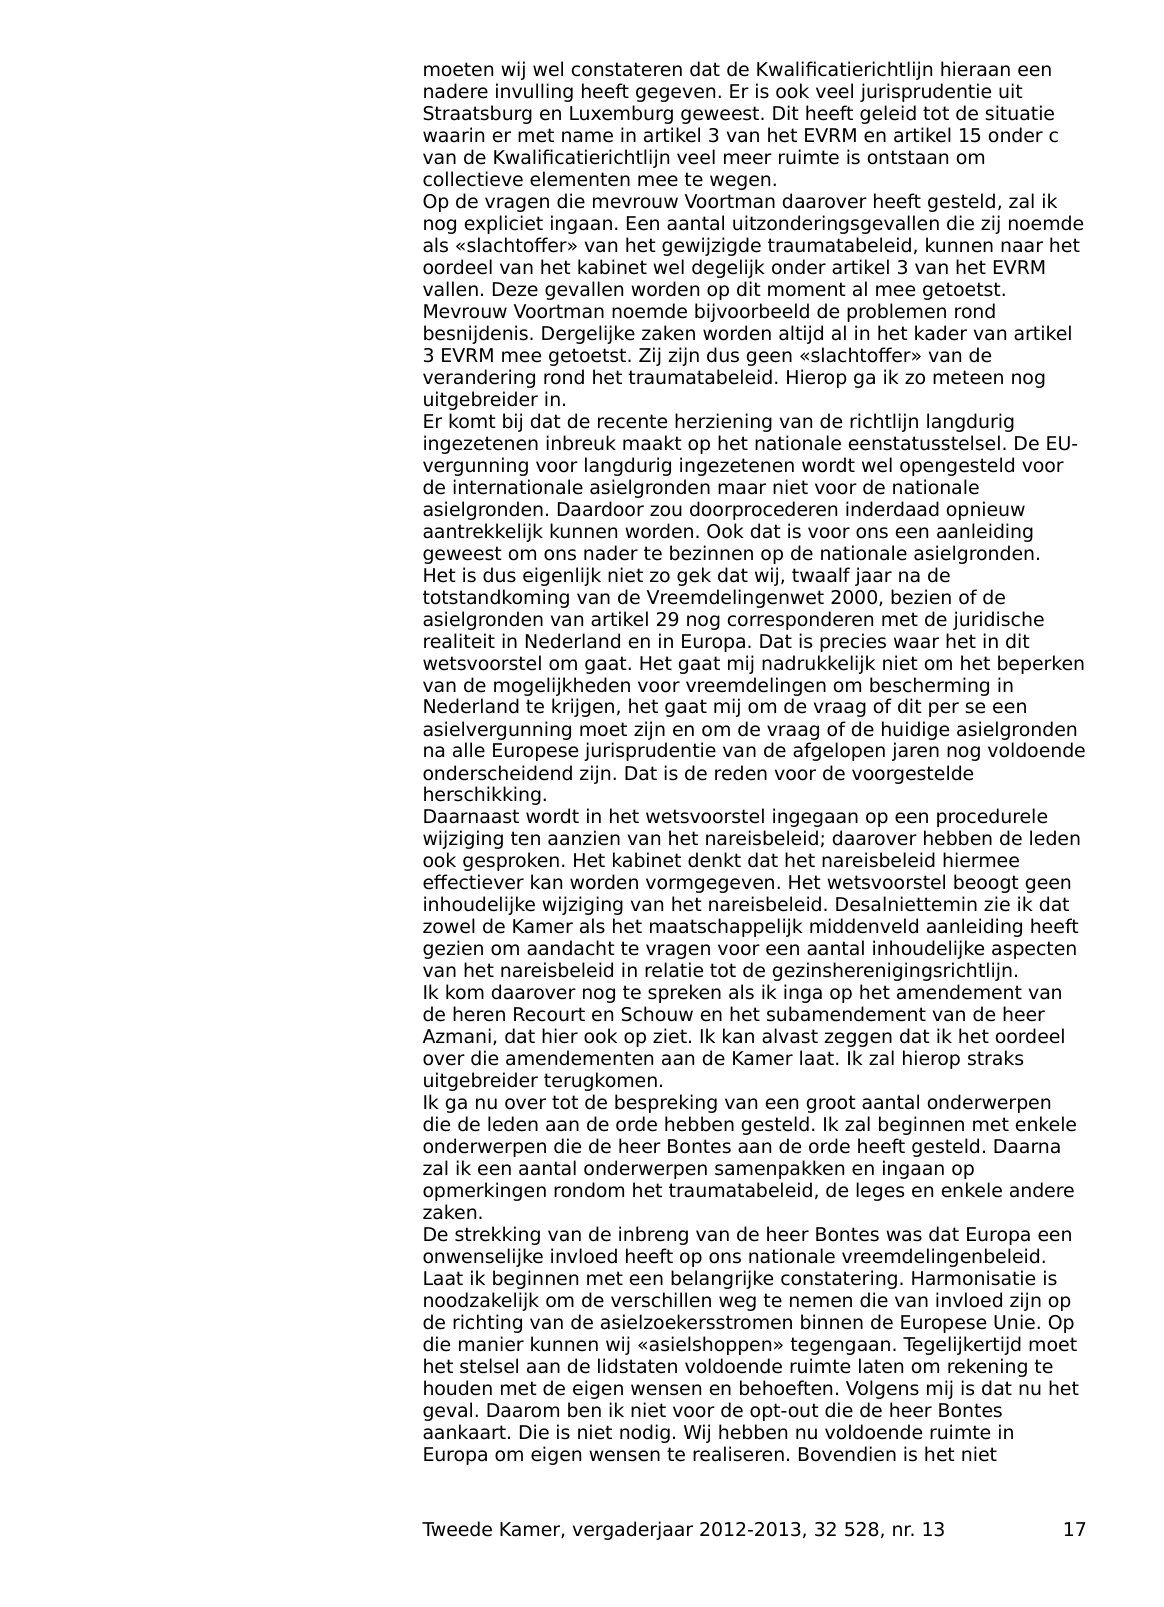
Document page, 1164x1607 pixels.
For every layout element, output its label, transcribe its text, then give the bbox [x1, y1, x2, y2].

text Er komt bij dat de recente herziening van de richtlijn langdurig ingezetenen inbreuk maakt op het nationale eenstatusstelsel. De EU-vergunning voor langdurig ingezetenen wordt wel opengesteld voor de internationale asielgronden maar niet voor de nationale asielgronden. Daardoor zou doorprocederen inderdaad opnieuw aantrekkelijk kunnen worden. Ook dat is voor ons een aanleiding geweest om ons nader te bezinnen op de nationale asielgronden. [422, 411, 1087, 564]
text Ik ga nu over tot de bespreking van een groot aantal onderwerpen die de leden aan de orde hebben gesteld. Ik zal beginnen met enkele onderwerpen die de heer Bontes aan de orde heeft gesteld. Daarna zal ik een aantal onderwerpen samenpakken en ingaan op opmerkingen rondom het traumatabeleid, de leges en enkele andere zaken. [422, 1092, 1087, 1224]
text moeten wij wel constateren dat de Kwalificatierichtlijn hieraan een nadere invulling heeft gegeven. Er is ook veel jurisprudentie uit Straatsburg en Luxemburg geweest. Dit heeft geleid tot de situatie waarin er met name in artikel 3 van het EVRM en artikel 15 onder c van de Kwalificatierichtlijn veel meer ruimte is ontstaan om collectieve elementen mee te wegen. [422, 59, 1087, 191]
text De strekking van de inbreng van de heer Bontes was dat Europa een onwenselijke invloed heeft op ons nationale vreemdelingenbeleid. Laat ik beginnen met een belangrijke constatering. Harmonisatie is noodzakelijk om de verschillen weg te nemen die van invloed zijn op de richting van de asielzoekersstromen binnen de Europese Unie. Op die manier kunnen wij «asielshoppen» tegengaan. Tegelijkertijd moet het stelsel aan de lidstaten voldoende ruimte laten om rekening te houden met de eigen wensen en behoeften. Volgens mij is dat nu het geval. Daarom ben ik niet voor de opt-out die de heer Bontes aankaart. Die is niet nodig. Wij hebben nu voldoende ruimte in Europa om eigen wensen te realiseren. Bovendien is het niet [422, 1224, 1087, 1466]
text Het is dus eigenlijk niet zo gek dat wij, twaalf jaar na de totstandkoming van de Vreemdelingenwet 2000, bezien of de asielgronden van artikel 29 nog corresponderen met de juridische realiteit in Nederland en in Europa. Dat is precies waar het in dit wetsvoorstel om gaat. Het gaat mij nadrukkelijk niet om het beperken van de mogelijkheden voor vreemdelingen om bescherming in Nederland te krijgen, het gaat mij om de vraag of dit per se een asielvergunning moet zijn en om de vraag of de huidige asielgronden na alle Europese jurisprudentie van de afgelopen jaren nog voldoende onderscheidend zijn. Dat is de reden voor de voorgestelde herschikking. [422, 564, 1087, 806]
text Daarnaast wordt in het wetsvoorstel ingegaan op een procedurele wijziging ten aanzien van het nareisbeleid; daarover hebben de leden ook gesproken. Het kabinet denkt dat het nareisbeleid hiermee effectiever kan worden vormgegeven. Het wetsvoorstel beoogt geen inhoudelijke wijziging van het nareisbeleid. Desalniettemin zie ik dat zowel de Kamer als het maatschappelijk middenveld aanleiding heeft gezien om aandacht te vragen voor een aantal inhoudelijke aspecten van het nareisbeleid in relatie tot de gezinsherenigingsrichtlijn. [422, 806, 1087, 982]
text Ik kom daarover nog te spreken als ik inga op het amendement van de heren Recourt en Schouw en het subamendement van de heer Azmani, dat hier ook op ziet. Ik kan alvast zeggen dat ik het oordeel over die amendementen aan de Kamer laat. Ik zal hierop straks uitgebreider terugkomen. [422, 982, 1087, 1092]
text Op de vragen die mevrouw Voortman daarover heeft gesteld, zal ik nog expliciet ingaan. Een aantal uitzonderingsgevallen die zij noemde als «slachtoffer» van het gewijzigde traumatabeleid, kunnen naar het oordeel van het kabinet wel degelijk onder artikel 3 van het EVRM vallen. Deze gevallen worden op dit moment al mee getoetst. Mevrouw Voortman noemde bijvoorbeeld de problemen rond besnijdenis. Dergelijke zaken worden altijd al in het kader van artikel 3 EVRM mee getoetst. Zij zijn dus geen «slachtoffer» van de verandering rond het traumatabeleid. Hierop ga ik zo meteen nog uitgebreider in. [422, 191, 1087, 411]
